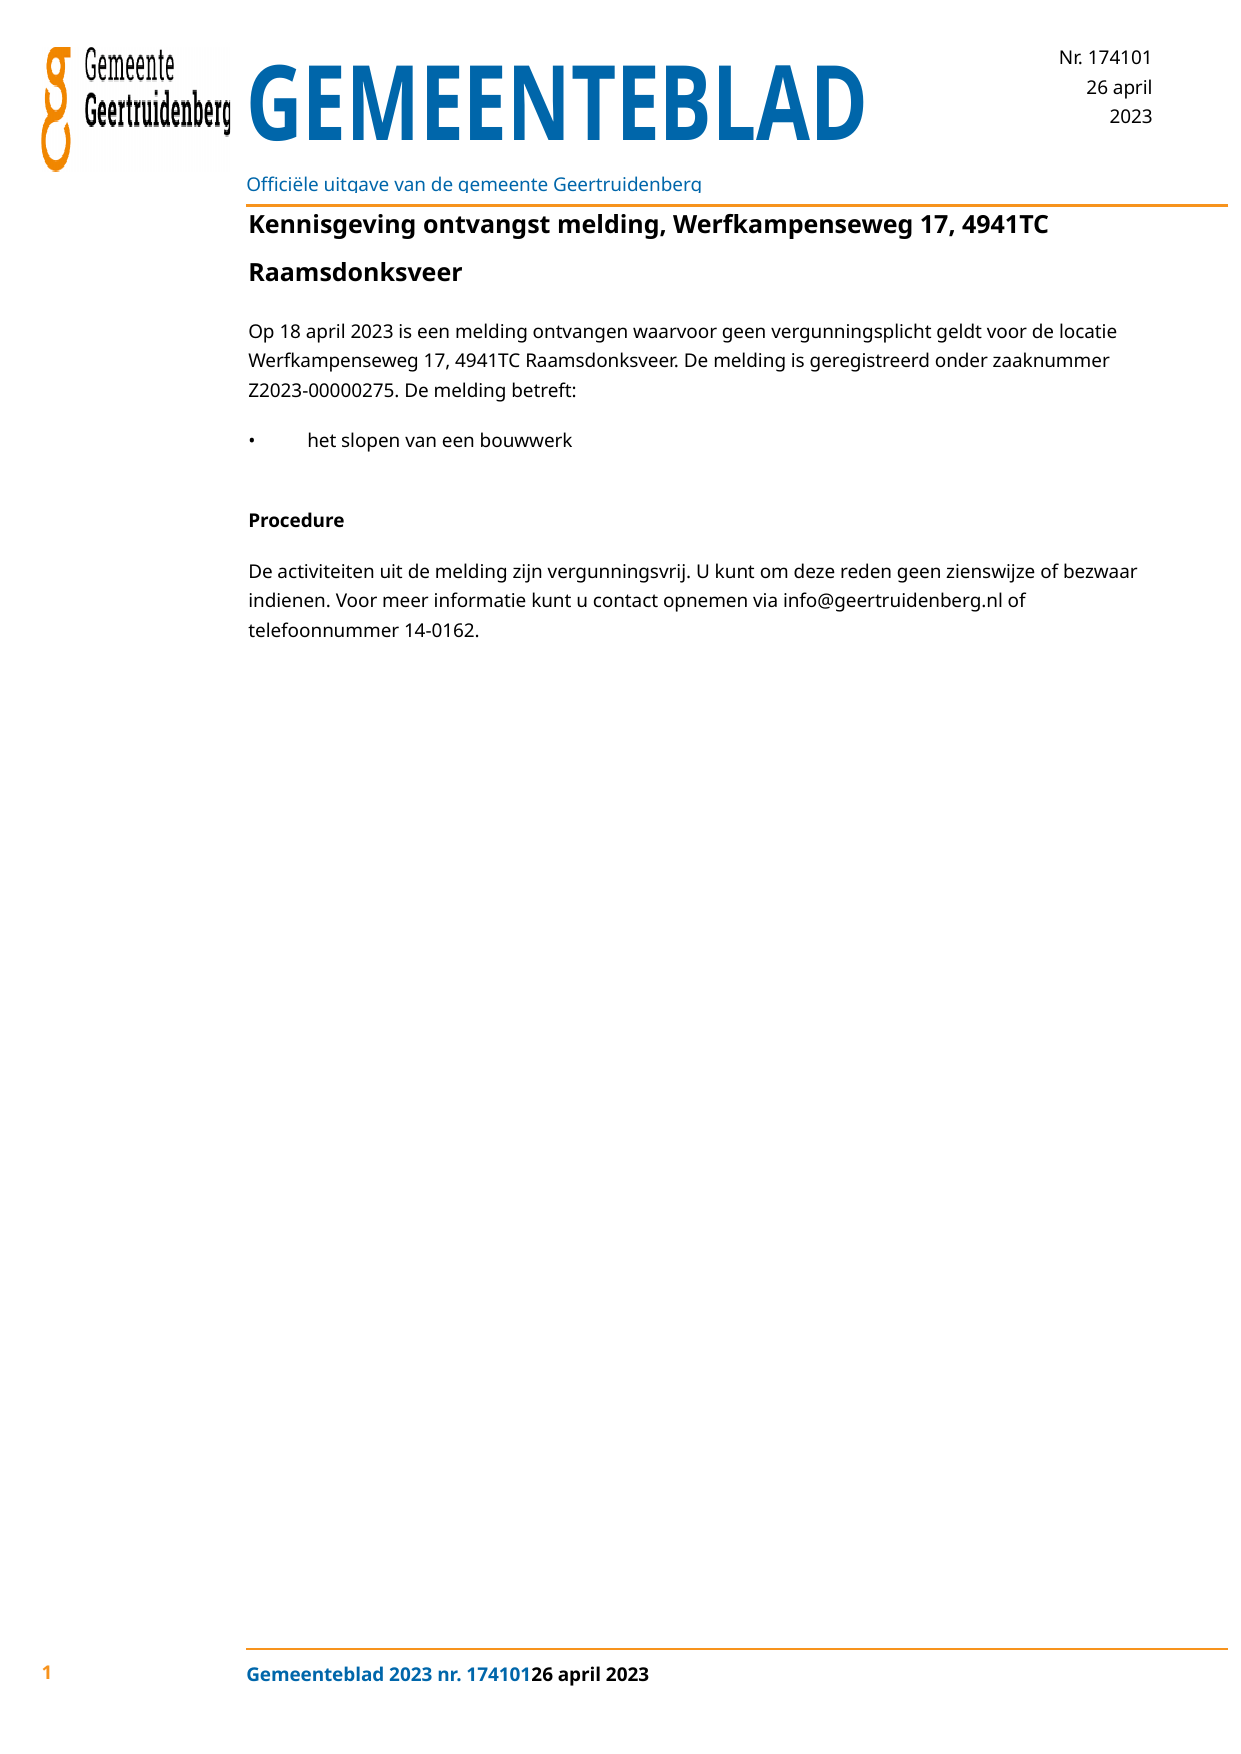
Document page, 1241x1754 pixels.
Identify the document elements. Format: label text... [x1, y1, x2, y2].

text Kennisgeving ontvangst melding, Werfkampenseweg 17, 4941TC Raamsdonksveer [248, 207, 1152, 288]
text De activiteiten uit de melding zijn vergunningsvrij. U kunt om deze reden geen zienswijze of bezwaar indienen. Voor meer informatie kunt u contact opnemen via info@geertruidenberg.nl of telefoonnummer 14-0162. [248, 558, 1152, 643]
text Op 18 april 2023 is een melding ontvangen waarvoor geen vergunningsplicht geldt voor de locatie Werfkampenseweg 17, 4941TC Raamsdonksveer. De melding is geregistreerd onder zaaknummer Z2023-00000275. De melding betreft: [248, 318, 1152, 403]
picture [41, 47, 231, 172]
list het slopen van een bouwwerk [248, 427, 1152, 453]
text Procedure [248, 507, 1152, 533]
